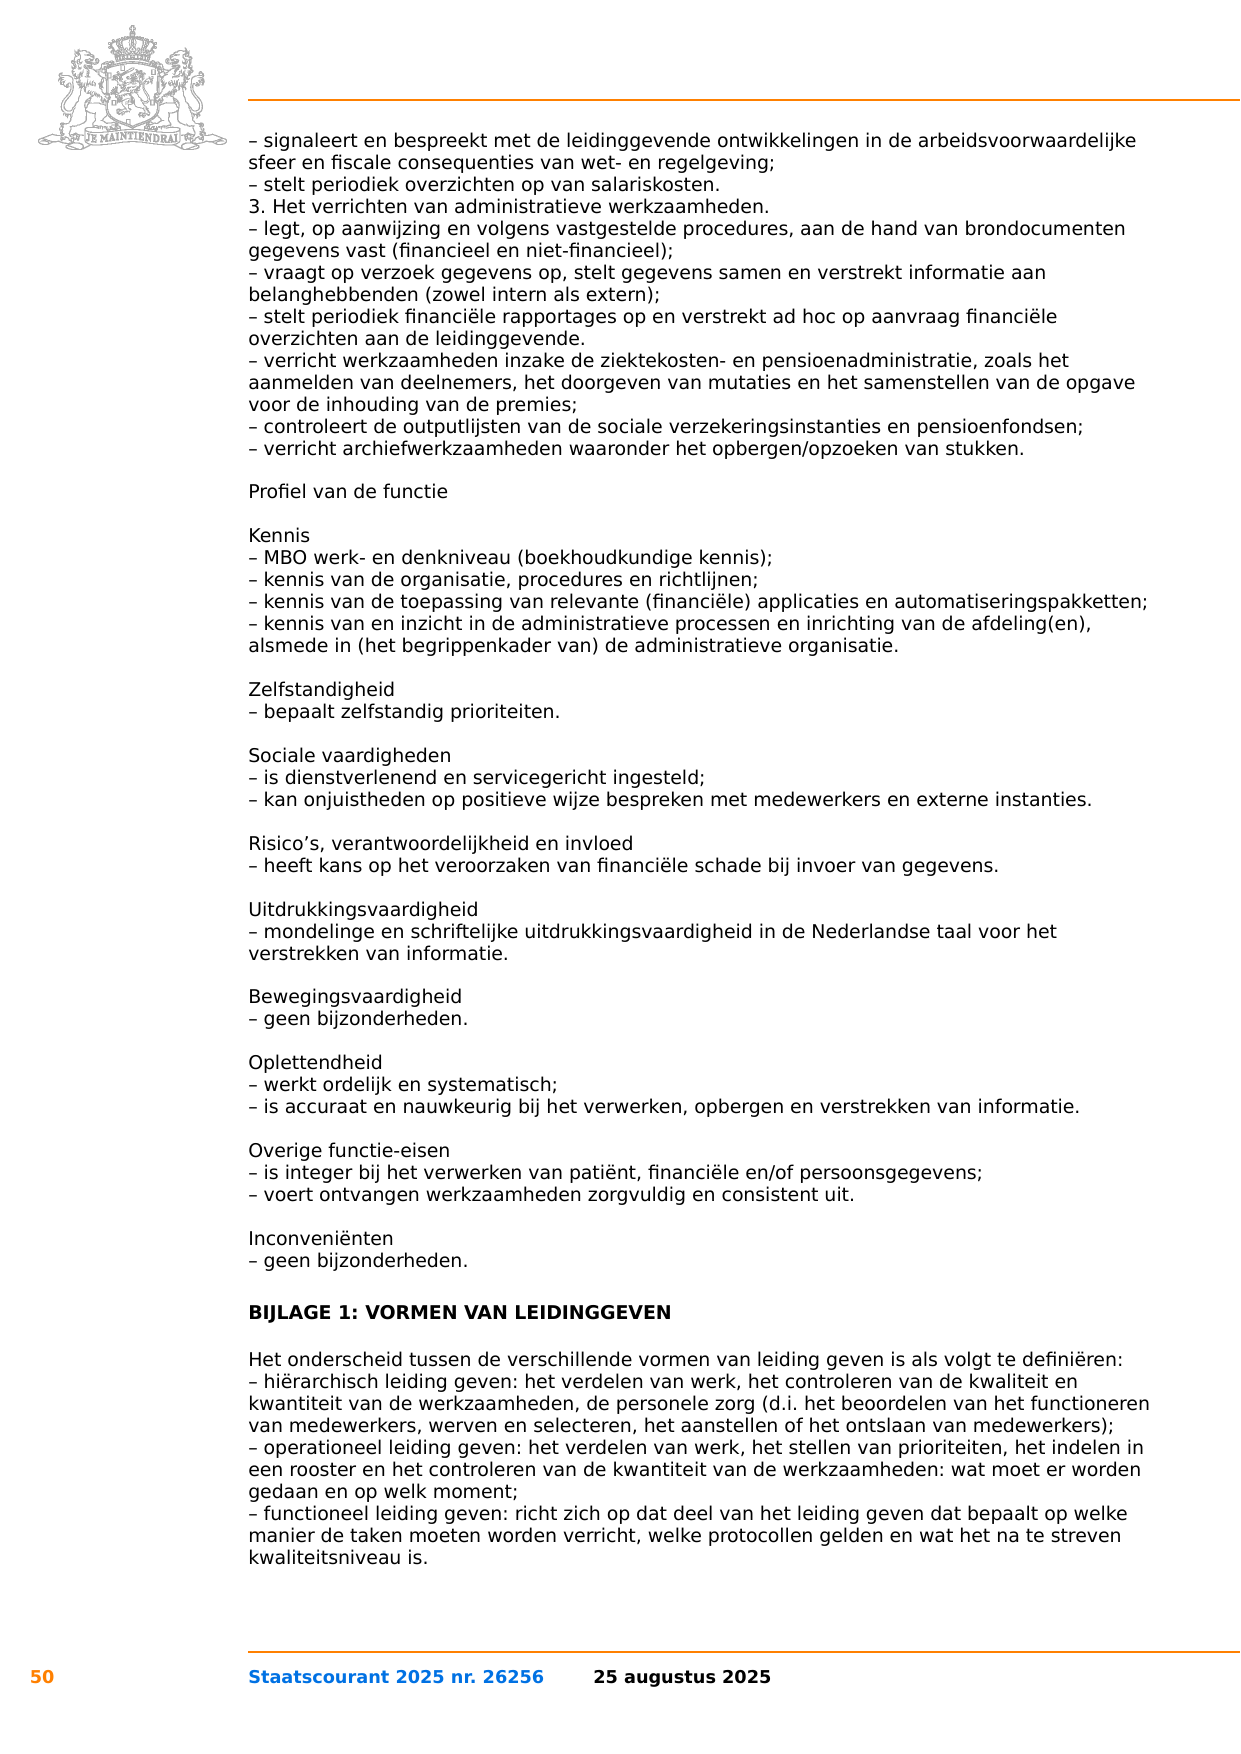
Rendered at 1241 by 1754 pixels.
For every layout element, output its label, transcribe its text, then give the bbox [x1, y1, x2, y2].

subtitle Bewegingsvaardigheid [248, 986, 1163, 1008]
text – is integer bij het verwerken van patiënt, financiële en/of persoonsgegevens; [248, 1162, 1163, 1184]
text – kan onjuistheden op positieve wijze bespreken met medewerkers en externe instanties. [248, 789, 1163, 811]
text – verricht archiefwerkzaamheden waaronder het opbergen/opzoeken van stukken. [248, 438, 1163, 459]
text – werkt ordelijk en systematisch; [248, 1074, 1163, 1096]
text 3. Het verrichten van administratieve werkzaamheden. [248, 196, 1163, 218]
text – kennis van de organisatie, procedures en richtlijnen; [248, 569, 1163, 591]
text – operationeel leiding geven: het verdelen van werk, het stellen van prioriteiten, het indelen in een rooster en het controleren van de kwantiteit van de werkzaamheden: wat moet er worden gedaan en op welk moment; [248, 1437, 1163, 1503]
picture [38, 25, 227, 150]
subtitle Kennis [248, 525, 1163, 547]
text – geen bijzonderheden. [248, 1008, 1163, 1030]
text Het onderscheid tussen de verschillende vormen van leiding geven is als volgt te definiëren: [248, 1349, 1163, 1371]
subtitle Inconveniënten [248, 1228, 1163, 1250]
text – functioneel leiding geven: richt zich op dat deel van het leiding geven dat bepaalt op welke manier de taken moeten worden verricht, welke protocollen gelden en wat het na te streven kwaliteitsniveau is. [248, 1503, 1163, 1568]
text – voert ontvangen werkzaamheden zorgvuldig en consistent uit. [248, 1184, 1163, 1206]
subtitle Sociale vaardigheden [248, 745, 1163, 767]
text – MBO werk- en denkniveau (boekhoudkundige kennis); [248, 547, 1163, 569]
text – kennis van en inzicht in de administratieve processen en inrichting van de afdeling(en), alsmede in (het begrippenkader van) de administratieve organisatie. [248, 613, 1163, 657]
text – verricht werkzaamheden inzake de ziektekosten- en pensioenadministratie, zoals het aanmelden van deelnemers, het doorgeven van mutaties en het samenstellen van de opgave voor de inhouding van de premies; [248, 350, 1163, 416]
subtitle Overige functie-eisen [248, 1140, 1163, 1162]
subtitle Risico’s, verantwoordelijkheid en invloed [248, 833, 1163, 855]
text – mondelinge en schriftelijke uitdrukkingsvaardigheid in de Nederlandse taal voor het verstrekken van informatie. [248, 921, 1163, 964]
text – hiërarchisch leiding geven: het verdelen van werk, het controleren van de kwaliteit en kwantiteit van de werkzaamheden, de personele zorg (d.i. het beoordelen van het functioneren van medewerkers, werven en selecteren, het aanstellen of het ontslaan van medewerkers); [248, 1371, 1163, 1437]
subtitle BIJLAGE 1: VORMEN VAN LEIDINGGEVEN [248, 1302, 1163, 1324]
subtitle Profiel van de functie [248, 481, 1163, 503]
subtitle Oplettendheid [248, 1052, 1163, 1074]
text – stelt periodiek financiële rapportages op en verstrekt ad hoc op aanvraag financiële overzichten aan de leidinggevende. [248, 306, 1163, 350]
text – bepaalt zelfstandig prioriteiten. [248, 701, 1163, 723]
subtitle Zelfstandigheid [248, 679, 1163, 701]
text – geen bijzonderheden. [248, 1250, 1163, 1272]
text – signaleert en bespreekt met de leidinggevende ontwikkelingen in de arbeidsvoorwaardelijke sfeer en fiscale consequenties van wet- en regelgeving; [248, 130, 1163, 174]
text – kennis van de toepassing van relevante (financiële) applicaties en automatiseringspakketten; [248, 591, 1163, 613]
text – heeft kans op het veroorzaken van financiële schade bij invoer van gegevens. [248, 855, 1163, 877]
text – is accuraat en nauwkeurig bij het verwerken, opbergen en verstrekken van informatie. [248, 1096, 1163, 1118]
text – is dienstverlenend en servicegericht ingesteld; [248, 767, 1163, 789]
text – legt, op aanwijzing en volgens vastgestelde procedures, aan de hand van brondocumenten gegevens vast (financieel en niet-financieel); [248, 218, 1163, 262]
subtitle Uitdrukkingsvaardigheid [248, 898, 1163, 921]
text – stelt periodiek overzichten op van salariskosten. [248, 174, 1163, 196]
text – controleert de outputlijsten van de sociale verzekeringsinstanties en pensioenfondsen; [248, 416, 1163, 438]
text – vraagt op verzoek gegevens op, stelt gegevens samen en verstrekt informatie aan belanghebbenden (zowel intern als extern); [248, 262, 1163, 306]
